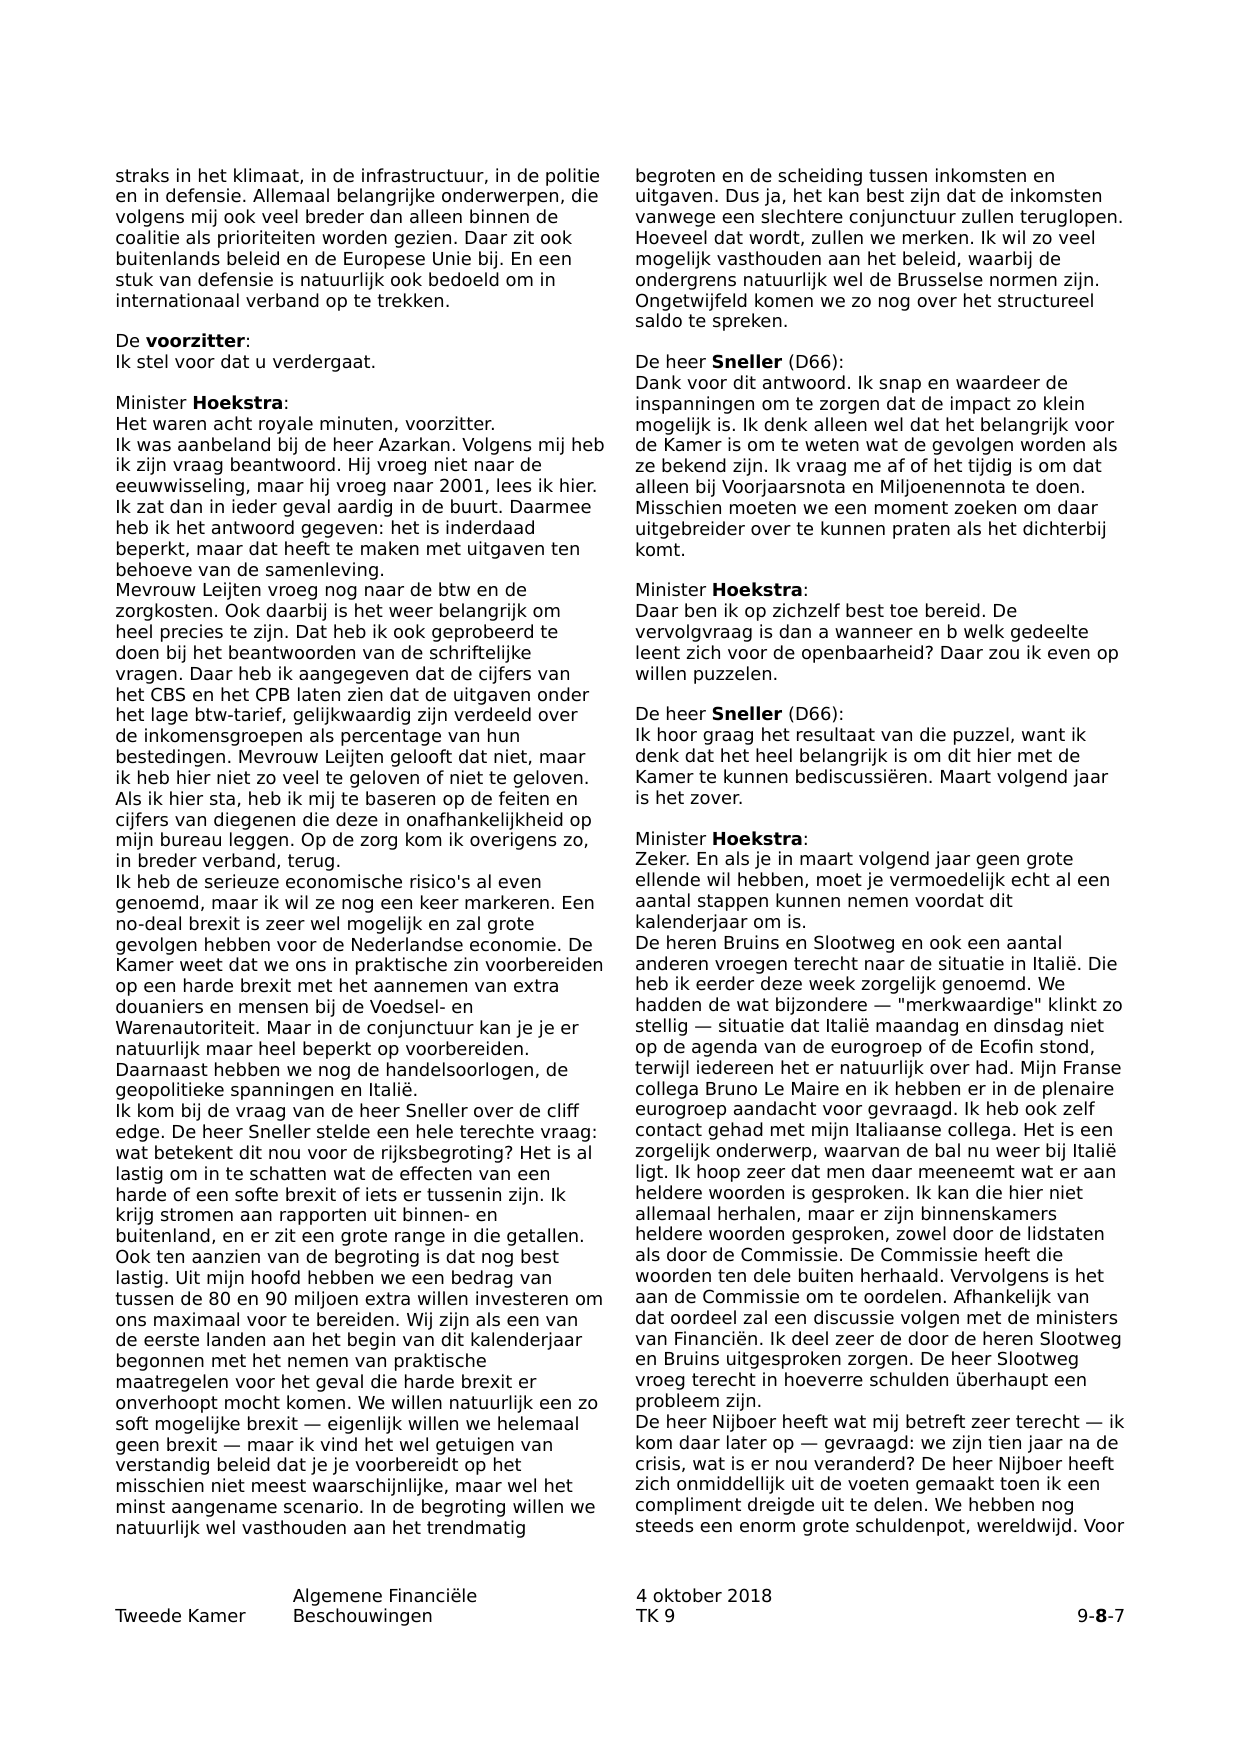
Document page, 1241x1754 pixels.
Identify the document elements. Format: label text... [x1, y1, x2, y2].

text De heren Bruins en Slootweg en ook een aantal anderen vroegen terecht naar de situatie in Italië. Die heb ik eerder deze week zorgelijk genoemd. We hadden de wat bijzondere — "merkwaardige" klinkt zo stellig — situatie dat Italië maandag en dinsdag niet op de agenda van de eurogroep of de Ecofin stond, terwijl iedereen het er natuurlijk over had. Mijn Franse collega Bruno Le Maire en ik hebben er in de plenaire eurogroep aandacht voor gevraagd. Ik heb ook zelf contact gehad met mijn Italiaanse collega. Het is een zorgelijk onderwerp, waarvan de bal nu weer bij Italië ligt. Ik hoop zeer dat men daar meeneemt wat er aan heldere woorden is gesproken. Ik kan die hier niet allemaal herhalen, maar er zijn binnenskamers heldere woorden gesproken, zowel door de lidstaten als door de Commissie. De Commissie heeft die woorden ten dele buiten herhaald. Vervolgens is het aan de Commissie om te oordelen. Afhankelijk van dat oordeel zal een discussie volgen met de ministers van Financiën. Ik deel zeer de door de heren Slootweg en Bruins uitgesproken zorgen. De heer Slootweg vroeg terecht in hoeverre schulden überhaupt een probleem zijn. [635, 932, 1125, 1412]
text De heer Sneller (D66): [635, 352, 1125, 373]
text De heer Nijboer heeft wat mij betreft zeer terecht — ik kom daar later op — gevraagd: we zijn tien jaar na de crisis, wat is er nou veranderd? De heer Nijboer heeft zich onmiddellijk uit de voeten gemaakt toen ik een compliment dreigde uit te delen. We hebben nog steeds een enorm grote schuldenpot, wereldwijd. Voor [635, 1412, 1125, 1537]
text Zeker. En als je in maart volgend jaar geen grote ellende wil hebben, moet je vermoedelijk echt al een aantal stappen kunnen nemen voordat dit kalenderjaar om is. [635, 849, 1125, 932]
text De heer Sneller (D66): [635, 704, 1125, 725]
text Het waren acht royale minuten, voorzitter. [115, 413, 605, 434]
text straks in het klimaat, in de infrastructuur, in de politie en in defensie. Allemaal belangrijke onderwerpen, die volgens mij ook veel breder dan alleen binnen de coalitie als prioriteiten worden gezien. Daar zit ook buitenlands beleid en de Europese Unie bij. En een stuk van defensie is natuurlijk ook bedoeld om in internationaal verband op te trekken. [115, 165, 605, 311]
text Dank voor dit antwoord. Ik snap en waardeer de inspanningen om te zorgen dat de impact zo klein mogelijk is. Ik denk alleen wel dat het belangrijk voor de Kamer is om te weten wat de gevolgen worden als ze bekend zijn. Ik vraag me af of het tijdig is om dat alleen bij Voorjaarsnota en Miljoenennota te doen. Misschien moeten we een moment zoeken om daar uitgebreider over te kunnen praten als het dichterbij komt. [635, 373, 1125, 560]
text Ik hoor graag het resultaat van die puzzel, want ik denk dat het heel belangrijk is om dit hier met de Kamer te kunnen bediscussiëren. Maart volgend jaar is het zover. [635, 725, 1125, 808]
text Ik heb de serieuze economische risico's al even genoemd, maar ik wil ze nog een keer markeren. Een no-deal brexit is zeer wel mogelijk en zal grote gevolgen hebben voor de Nederlandse economie. De Kamer weet dat we ons in praktische zin voorbereiden op een harde brexit met het aannemen van extra douaniers en mensen bij de Voedsel- en Warenautoriteit. Maar in de conjunctuur kan je je er natuurlijk maar heel beperkt op voorbereiden. Daarnaast hebben we nog de handelsoorlogen, de geopolitieke spanningen en Italië. [115, 872, 605, 1101]
text Ik stel voor dat u verdergaat. [115, 352, 605, 373]
text Daar ben ik op zichzelf best toe bereid. De vervolgvraag is dan a wanneer en b welk gedeelte leent zich voor de openbaarheid? Daar zou ik even op willen puzzelen. [635, 601, 1125, 684]
text Mevrouw Leijten vroeg nog naar de btw en de zorgkosten. Ook daarbij is het weer belangrijk om heel precies te zijn. Dat heb ik ook geprobeerd te doen bij het beantwoorden van de schriftelijke vragen. Daar heb ik aangegeven dat de cijfers van het CBS en het CPB laten zien dat de uitgaven onder het lage btw-tarief, gelijkwaardig zijn verdeeld over de inkomensgroepen als percentage van hun bestedingen. Mevrouw Leijten gelooft dat niet, maar ik heb hier niet zo veel te geloven of niet te geloven. Als ik hier sta, heb ik mij te baseren op de feiten en cijfers van diegenen die deze in onafhankelijkheid op mijn bureau leggen. Op de zorg kom ik overigens zo, in breder verband, terug. [115, 580, 605, 872]
text Minister Hoekstra: [115, 393, 605, 413]
text Minister Hoekstra: [635, 580, 1125, 601]
text De voorzitter: [115, 331, 605, 352]
text Ik was aanbeland bij de heer Azarkan. Volgens mij heb ik zijn vraag beantwoord. Hij vroeg niet naar de eeuwwisseling, maar hij vroeg naar 2001, lees ik hier. Ik zat dan in ieder geval aardig in de buurt. Daarmee heb ik het antwoord gegeven: het is inderdaad beperkt, maar dat heeft te maken met uitgaven ten behoeve van de samenleving. [115, 434, 605, 580]
text Ik kom bij de vraag van de heer Sneller over de cliff edge. De heer Sneller stelde een hele terechte vraag: wat betekent dit nou voor de rijksbegroting? Het is al lastig om in te schatten wat de effecten van een harde of een softe brexit of iets er tussenin zijn. Ik krijg stromen aan rapporten uit binnen- en buitenland, en er zit een grote range in die getallen. Ook ten aanzien van de begroting is dat nog best lastig. Uit mijn hoofd hebben we een bedrag van tussen de 80 en 90 miljoen extra willen investeren om ons maximaal voor te bereiden. Wij zijn als een van de eerste landen aan het begin van dit kalenderjaar begonnen met het nemen van praktische maatregelen voor het geval die harde brexit er onverhoopt mocht komen. We willen natuurlijk een zo soft mogelijke brexit — eigenlijk willen we helemaal geen brexit — maar ik vind het wel getuigen van verstandig beleid dat je je voorbereidt op het misschien niet meest waarschijnlijke, maar wel het minst aangename scenario. In de begroting willen we natuurlijk wel vasthouden aan het trendmatig [115, 1101, 605, 1538]
text begroten en de scheiding tussen inkomsten en uitgaven. Dus ja, het kan best zijn dat de inkomsten vanwege een slechtere conjunctuur zullen teruglopen. Hoeveel dat wordt, zullen we merken. Ik wil zo veel mogelijk vasthouden aan het beleid, waarbij de ondergrens natuurlijk wel de Brusselse normen zijn. Ongetwijfeld komen we zo nog over het structureel saldo te spreken. [635, 165, 1125, 332]
text Minister Hoekstra: [635, 828, 1125, 849]
